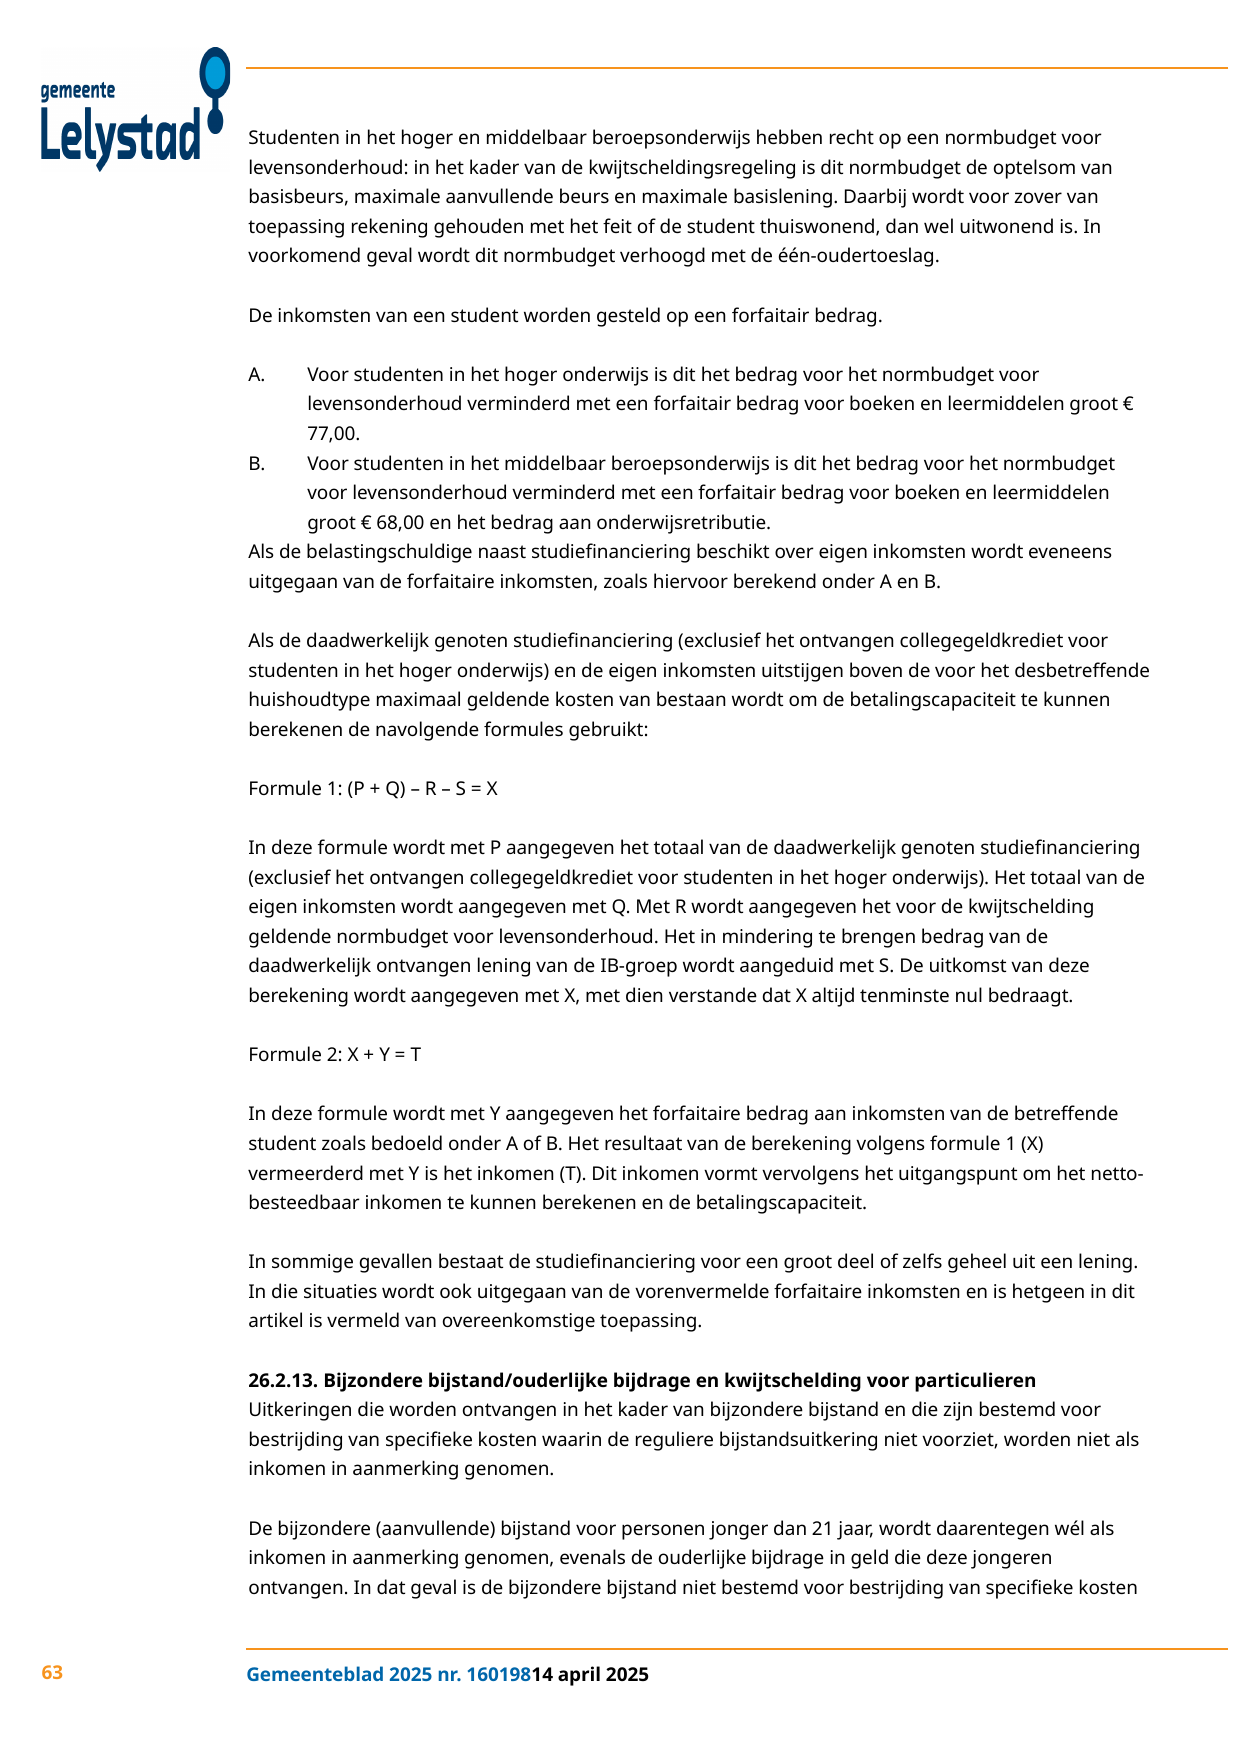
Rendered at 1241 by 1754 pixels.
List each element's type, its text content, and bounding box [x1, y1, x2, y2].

text Als de belastingschuldige naast studiefinanciering beschikt over eigen inkomsten wordt eveneens uitgegaan van de forfaitaire inkomsten, zoals hiervoor berekend onder A en B. [248, 538, 1152, 594]
picture [41, 47, 231, 172]
text Studenten in het hoger en middelbaar beroepsonderwijs hebben recht op een normbudget voor levensonderhoud: in het kader van de kwijtscheldingsregeling is dit normbudget de optelsom van basisbeurs, maximale aanvullende beurs en maximale basislening. Daarbij wordt voor zover van toepassing rekening gehouden met het feit of de student thuiswonend, dan wel uitwonend is. In voorkomend geval wordt dit normbudget verhoogd met de één-oudertoeslag. [248, 124, 1152, 268]
text In sommige gevallen bestaat de studiefinanciering voor een groot deel of zelfs geheel uit een lening. In die situaties wordt ook uitgegaan van de vorenvermelde forfaitaire inkomsten en is hetgeen in dit artikel is vermeld van overeenkomstige toepassing. [248, 1248, 1152, 1333]
text De bijzondere (aanvullende) bijstand voor personen jonger dan 21 jaar, wordt daarentegen wél als inkomen in aanmerking genomen, evenals de ouderlijke bijdrage in geld die deze jongeren ontvangen. In dat geval is de bijzondere bijstand niet bestemd voor bestrijding van specifieke kosten [248, 1515, 1152, 1600]
text Formule 2: X + Y = T [248, 1041, 1152, 1067]
text 26.2.13. Bijzondere bijstand/ouderlijke bijdrage en kwijtschelding voor particulieren [248, 1367, 1152, 1393]
list Voor studenten in het middelbaar beroepsonderwijs is dit het bedrag voor het normbudget voor levensonderhoud verminderd met een forfaitair bedrag voor boeken en leermiddelen groot € 68,00 en het bedrag aan onderwijsretributie. [248, 450, 1152, 535]
text Als de daadwerkelijk genoten studiefinanciering (exclusief het ontvangen collegegeldkrediet voor studenten in het hoger onderwijs) en de eigen inkomsten uitstijgen boven de voor het desbetreffende huishoudtype maximaal geldende kosten van bestaan wordt om de betalingscapaciteit te kunnen berekenen de navolgende formules gebruikt: [248, 627, 1152, 742]
text Uitkeringen die worden ontvangen in het kader van bijzondere bijstand en die zijn bestemd voor bestrijding van specifieke kosten waarin de reguliere bijstandsuitkering niet voorziet, worden niet als inkomen in aanmerking genomen. [248, 1396, 1152, 1481]
text In deze formule wordt met P aangegeven het totaal van de daadwerkelijk genoten studiefinanciering (exclusief het ontvangen collegegeldkrediet voor studenten in het hoger onderwijs). Het totaal van de eigen inkomsten wordt aangegeven met Q. Met R wordt aangegeven het voor de kwijtschelding geldende normbudget voor levensonderhoud. Het in mindering te brengen bedrag van de daadwerkelijk ontvangen lening van de IB-groep wordt aangeduid met S. De uitkomst van deze berekening wordt aangegeven met X, met dien verstande dat X altijd tenminste nul bedraagt. [248, 834, 1152, 1008]
text In deze formule wordt met Y aangegeven het forfaitaire bedrag aan inkomsten van de betreffende student zoals bedoeld onder A of B. Het resultaat van de berekening volgens formule 1 (X) vermeerderd met Y is het inkomen (T). Dit inkomen vormt vervolgens het uitgangspunt om het netto-besteedbaar inkomen te kunnen berekenen en de betalingscapaciteit. [248, 1101, 1152, 1215]
list Voor studenten in het hoger onderwijs is dit het bedrag voor het normbudget voor levensonderhoud verminderd met een forfaitair bedrag voor boeken en leermiddelen groot € 77,00. [248, 361, 1152, 446]
text De inkomsten van een student worden gesteld op een forfaitair bedrag. [248, 302, 1152, 328]
text Formule 1: (P + Q) – R – S = X [248, 775, 1152, 801]
